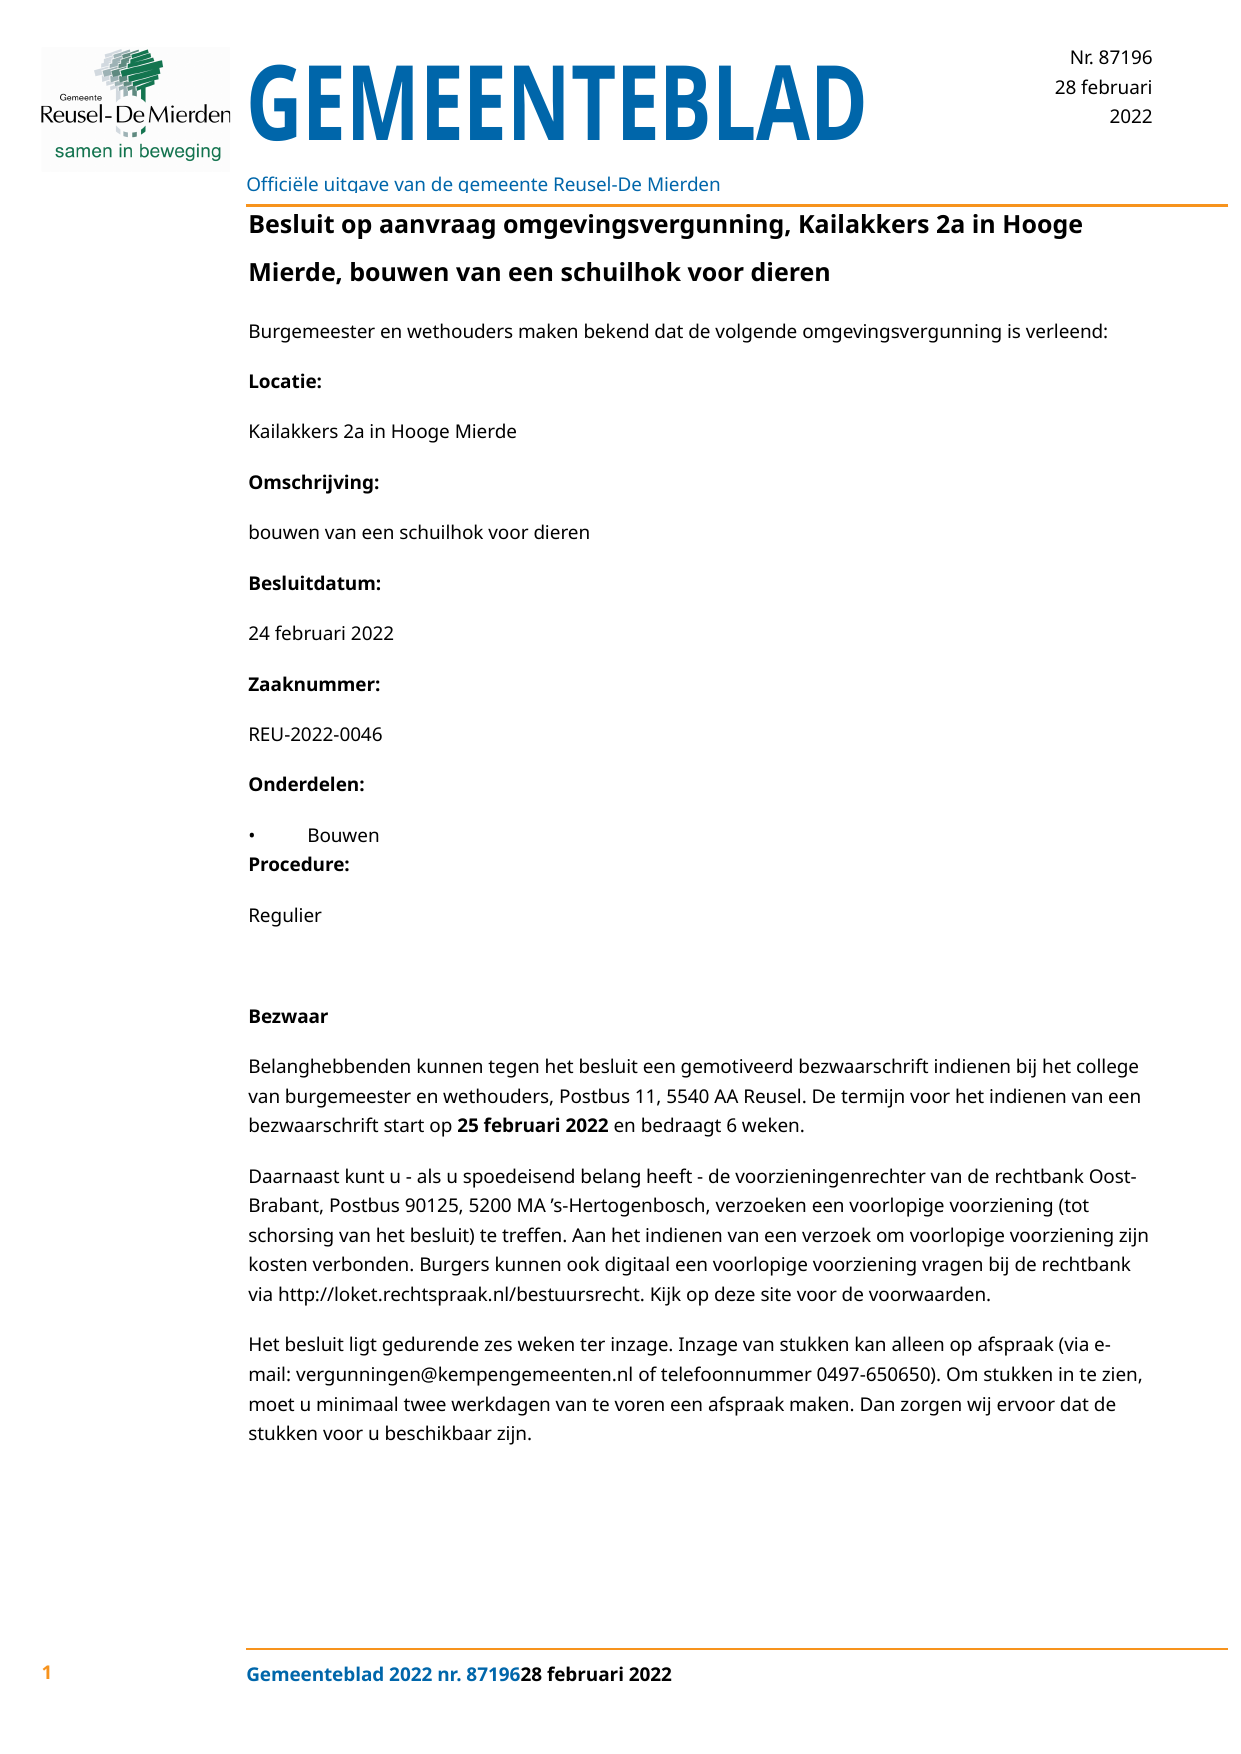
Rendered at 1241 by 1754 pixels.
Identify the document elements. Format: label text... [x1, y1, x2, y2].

list Bouwen [248, 822, 1152, 848]
text Omschrijving: [248, 469, 1152, 495]
text Kailakkers 2a in Hooge Mierde [248, 419, 1152, 444]
text Besluitdatum: [248, 570, 1152, 596]
text REU-2022-0046 [248, 721, 1152, 747]
text Belanghebbenden kunnen tegen het besluit een gemotiveerd bezwaarschrift indienen bij het college van burgemeester en wethouders, Postbus 11, 5540 AA Reusel. De termijn voor het indienen van een bezwaarschrift start op 25 februari 2022 en bedraagt 6 weken. [248, 1053, 1152, 1138]
text Regulier [248, 902, 1152, 928]
text Procedure: [248, 852, 1152, 877]
text Zaaknummer: [248, 671, 1152, 697]
text Besluit op aanvraag omgevingsvergunning, Kailakkers 2a in Hooge Mierde, bouwen van een schuilhok voor dieren [248, 207, 1152, 288]
text bouwen van een schuilhok voor dieren [248, 519, 1152, 545]
picture [41, 47, 231, 172]
text Bezwaar [248, 1003, 1152, 1029]
text Locatie: [248, 368, 1152, 394]
text Burgemeester en wethouders maken bekend dat de volgende omgevingsvergunning is verleend: [248, 318, 1152, 344]
text Het besluit ligt gedurende zes weken ter inzage. Inzage van stukken kan alleen op afspraak (via e-mail: vergunningen@kempengemeenten.nl of telefoonnummer 0497-650650). Om stukken in te zien, moet u minimaal twee werkdagen van te voren een afspraak maken. Dan zorgen wij ervoor dat de stukken voor u beschikbaar zijn. [248, 1332, 1152, 1446]
text Daarnaast kunt u - als u spoedeisend belang heeft - de voorzieningenrechter van de rechtbank Oost-Brabant, Postbus 90125, 5200 MA ’s-Hertogenbosch, verzoeken een voorlopige voorziening (tot schorsing van het besluit) te treffen. Aan het indienen van een verzoek om voorlopige voorziening zijn kosten verbonden. Burgers kunnen ook digitaal een voorlopige voorziening vragen bij de rechtbank via http://loket.rechtspraak.nl/bestuursrecht. Kijk op deze site voor de voorwaarden. [248, 1163, 1152, 1307]
text 24 februari 2022 [248, 620, 1152, 646]
text Onderdelen: [248, 772, 1152, 797]
